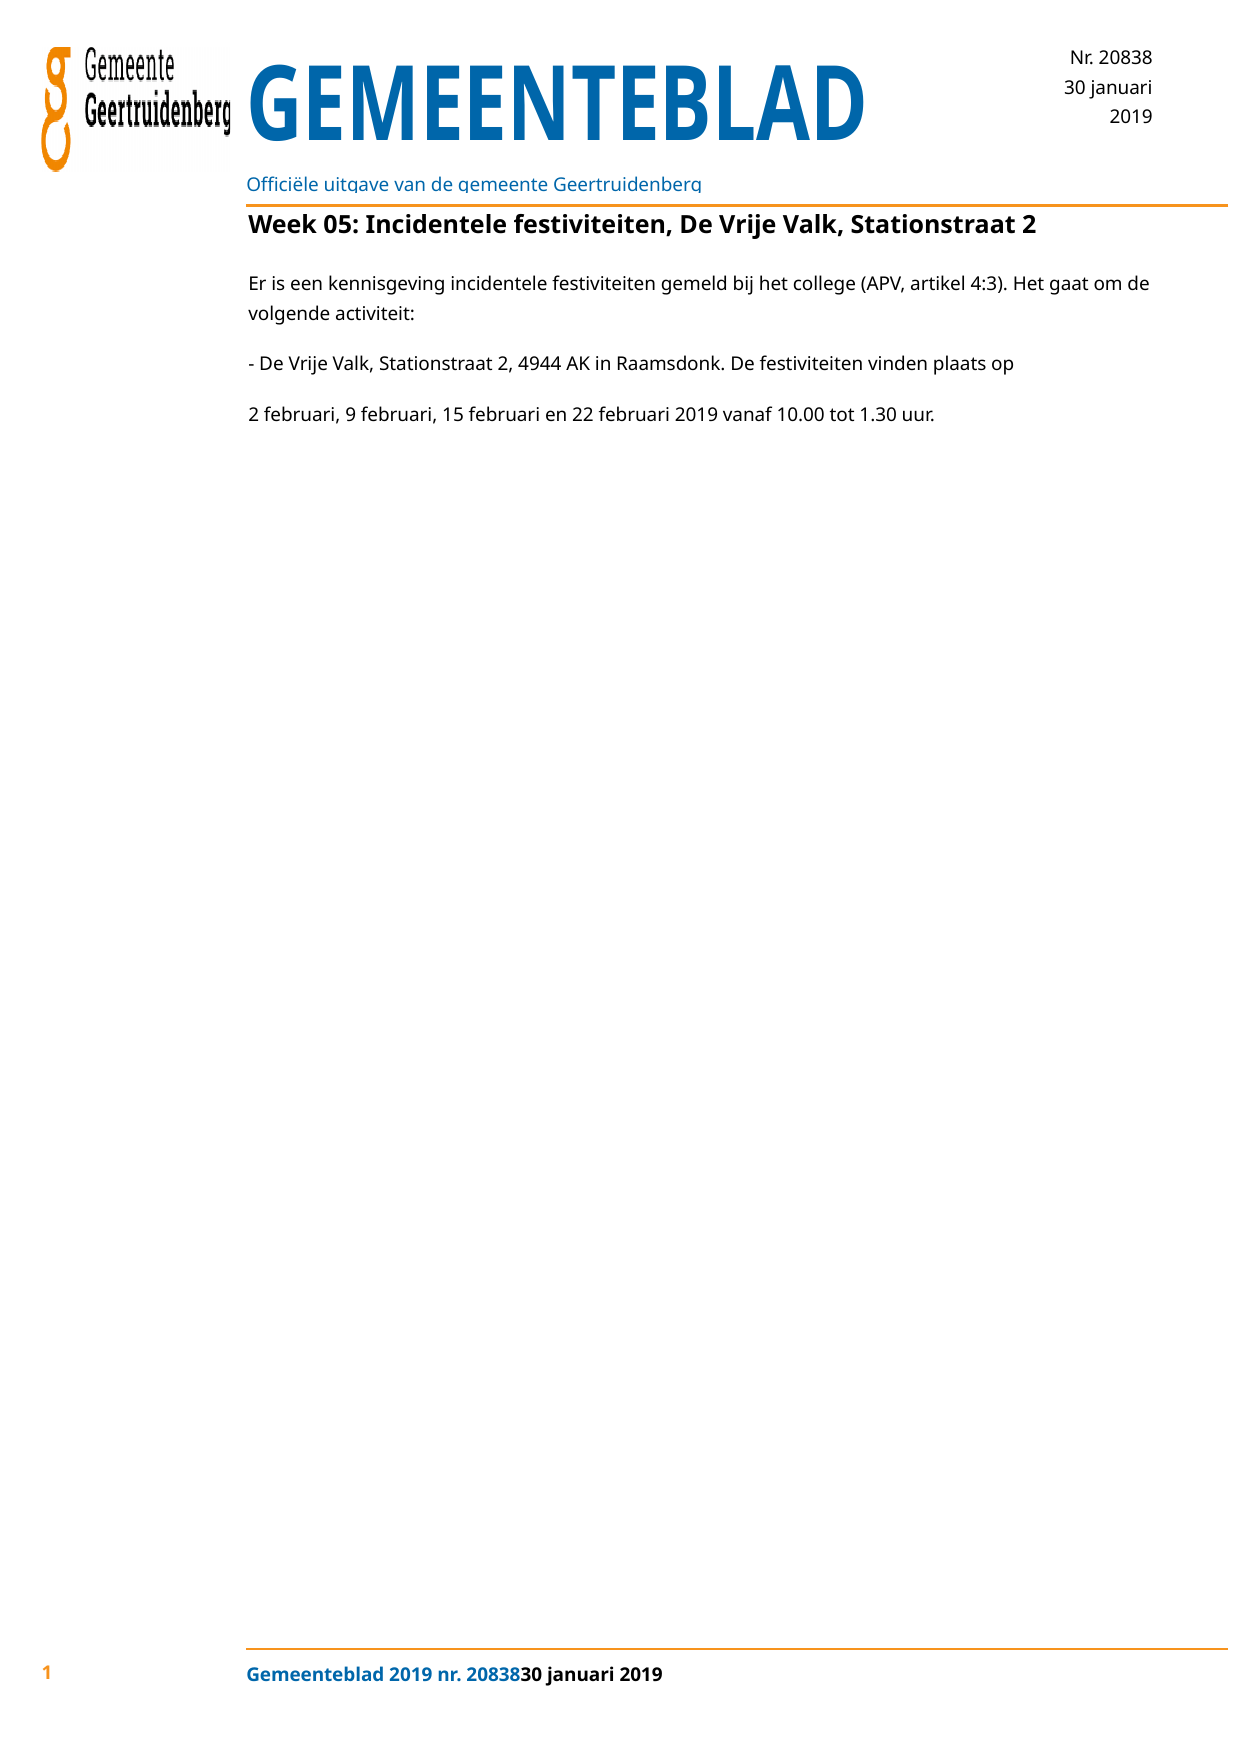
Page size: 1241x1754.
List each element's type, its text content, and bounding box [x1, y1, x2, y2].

text 2 februari, 9 februari, 15 februari en 22 februari 2019 vanaf 10.00 tot 1.30 uur. [248, 401, 1152, 426]
text Week 05: Incidentele festiviteiten, De Vrije Valk, Stationstraat 2 [248, 207, 1152, 241]
text Er is een kennisgeving incidentele festiviteiten gemeld bij het college (APV, artikel 4:3). Het gaat om de volgende activiteit: [248, 270, 1152, 326]
text - De Vrije Valk, Stationstraat 2, 4944 AK in Raamsdonk. De festiviteiten vinden plaats op [248, 350, 1152, 376]
picture [41, 47, 231, 172]
